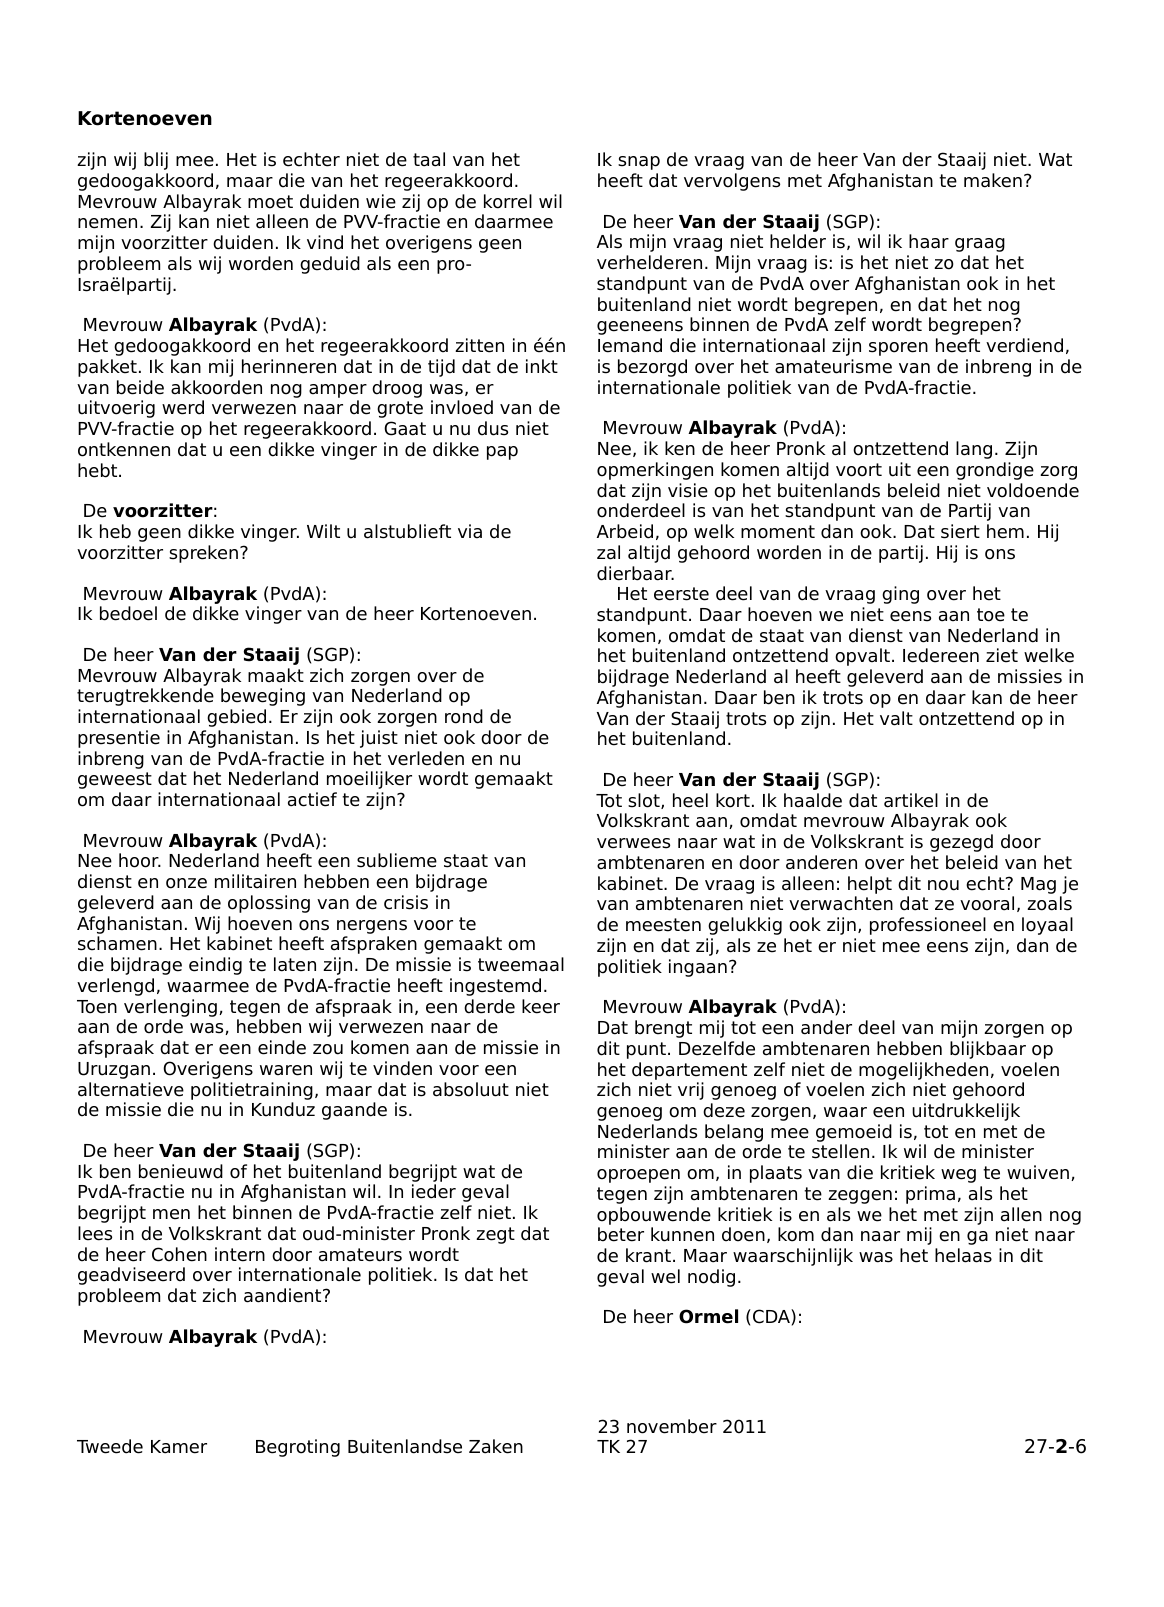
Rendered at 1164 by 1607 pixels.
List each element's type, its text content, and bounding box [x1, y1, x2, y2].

text Dat brengt mij tot een ander deel van mijn zorgen op dit punt. Dezelfde ambtenaren hebben blijkbaar op het departement zelf niet de mogelijkheden, voelen zich niet vrij genoeg of voelen zich niet gehoord genoeg om deze zorgen, waar een uitdrukkelijk Nederlands belang mee gemoeid is, tot en met de minister aan de orde te stellen. Ik wil de minister oproepen om, in plaats van die kritiek weg te wuiven, tegen zijn ambtenaren te zeggen: prima, als het opbouwende kritiek is en als we het met zijn allen nog beter kunnen doen, kom dan naar mij en ga niet naar de krant. Maar waarschijnlijk was het helaas in dit geval wel nodig. [596, 1018, 1087, 1287]
text Nee hoor. Nederland heeft een sublieme staat van dienst en onze militairen hebben een bijdrage geleverd aan de oplossing van de crisis in Afghanistan. Wij hoeven ons nergens voor te schamen. Het kabinet heeft afspraken gemaakt om die bijdrage eindig te laten zijn. De missie is tweemaal verlengd, waarmee de PvdA-fractie heeft ingestemd. Toen verlenging, tegen de afspraak in, een derde keer aan de orde was, hebben wij verwezen naar de afspraak dat er een einde zou komen aan de missie in Uruzgan. Overigens waren wij te vinden voor een alternatieve politietraining, maar dat is absoluut niet de missie die nu in Kunduz gaande is. [77, 851, 567, 1121]
text Ik heb geen dikke vinger. Wilt u alstublieft via de voorzitter spreken? [77, 522, 567, 563]
text Ik snap de vraag van de heer Van der Staaij niet. Wat heeft dat vervolgens met Afghanistan te maken? [596, 150, 1087, 192]
text De heer Van der Staaij (SGP): [596, 212, 1087, 232]
text Als mijn vraag niet helder is, wil ik haar graag verhelderen. Mijn vraag is: is het niet zo dat het standpunt van de PvdA over Afghanistan ook in het buitenland niet wordt begrepen, en dat het nog geeneens binnen de PvdA zelf wordt begrepen? Iemand die internationaal zijn sporen heeft verdiend, is bezorgd over het amateurisme van de inbreng in de internationale politiek van de PvdA-fractie. [596, 232, 1087, 398]
text Ik bedoel de dikke vinger van de heer Kortenoeven. [77, 604, 567, 625]
text De heer Ormel (CDA): [596, 1307, 1087, 1328]
text Mevrouw Albayrak (PvdA): [77, 1327, 567, 1347]
text De heer Van der Staaij (SGP): [77, 1141, 567, 1162]
text Mevrouw Albayrak (PvdA): [77, 315, 567, 336]
text Mevrouw Albayrak (PvdA): [77, 831, 567, 851]
text Mevrouw Albayrak (PvdA): [77, 583, 567, 604]
text Mevrouw Albayrak (PvdA): [596, 418, 1087, 439]
text Ik ben benieuwd of het buitenland begrijpt wat de PvdA-fractie nu in Afghanistan wil. In ieder geval begrijpt men het binnen de PvdA-fractie zelf niet. Ik lees in de Volkskrant dat oud-minister Pronk zegt dat de heer Cohen intern door amateurs wordt geadviseerd over internationale politiek. Is dat het probleem dat zich aandient? [77, 1162, 567, 1307]
text De heer Van der Staaij (SGP): [77, 645, 567, 666]
text Tot slot, heel kort. Ik haalde dat artikel in de Volkskrant aan, omdat mevrouw Albayrak ook verwees naar wat in de Volkskrant is gezegd door ambtenaren en door anderen over het beleid van het kabinet. De vraag is alleen: helpt dit nou echt? Mag je van ambtenaren niet verwachten dat ze vooral, zoals de meesten gelukkig ook zijn, professioneel en loyaal zijn en dat zij, als ze het er niet mee eens zijn, dan de politiek ingaan? [596, 791, 1087, 977]
text Het gedoogakkoord en het regeerakkoord zitten in één pakket. Ik kan mij herinneren dat in de tijd dat de inkt van beide akkoorden nog amper droog was, er uitvoerig werd verwezen naar de grote invloed van de PVV-fractie op het regeerakkoord. Gaat u nu dus niet ontkennen dat u een dikke vinger in de dikke pap hebt. [77, 336, 567, 481]
text Het eerste deel van de vraag ging over het standpunt. Daar hoeven we niet eens aan toe te komen, omdat de staat van dienst van Nederland in het buitenland ontzettend opvalt. Iedereen ziet welke bijdrage Nederland al heeft geleverd aan de missies in Afghanistan. Daar ben ik trots op en daar kan de heer Van der Staaij trots op zijn. Het valt ontzettend op in het buitenland. [596, 584, 1087, 750]
text Mevrouw Albayrak maakt zich zorgen over de terugtrekkende beweging van Nederland op internationaal gebied. Er zijn ook zorgen rond de presentie in Afghanistan. Is het juist niet ook door de inbreng van de PvdA-fractie in het verleden en nu geweest dat het Nederland moeilijker wordt gemaakt om daar internationaal actief te zijn? [77, 666, 567, 811]
text Nee, ik ken de heer Pronk al ontzettend lang. Zijn opmerkingen komen altijd voort uit een grondige zorg dat zijn visie op het buitenlands beleid niet voldoende onderdeel is van het standpunt van de Partij van Arbeid, op welk moment dan ook. Dat siert hem. Hij zal altijd gehoord worden in de partij. Hij is ons dierbaar. [596, 439, 1087, 584]
text De voorzitter: [77, 501, 567, 522]
text zijn wij blij mee. Het is echter niet de taal van het gedoogakkoord, maar die van het regeerakkoord. Mevrouw Albayrak moet duiden wie zij op de korrel wil nemen. Zij kan niet alleen de PVV-fractie en daarmee mijn voorzitter duiden. Ik vind het overigens geen probleem als wij worden geduid als een pro-Israëlpartij. [77, 150, 567, 295]
text Mevrouw Albayrak (PvdA): [596, 997, 1087, 1018]
text De heer Van der Staaij (SGP): [596, 770, 1087, 791]
